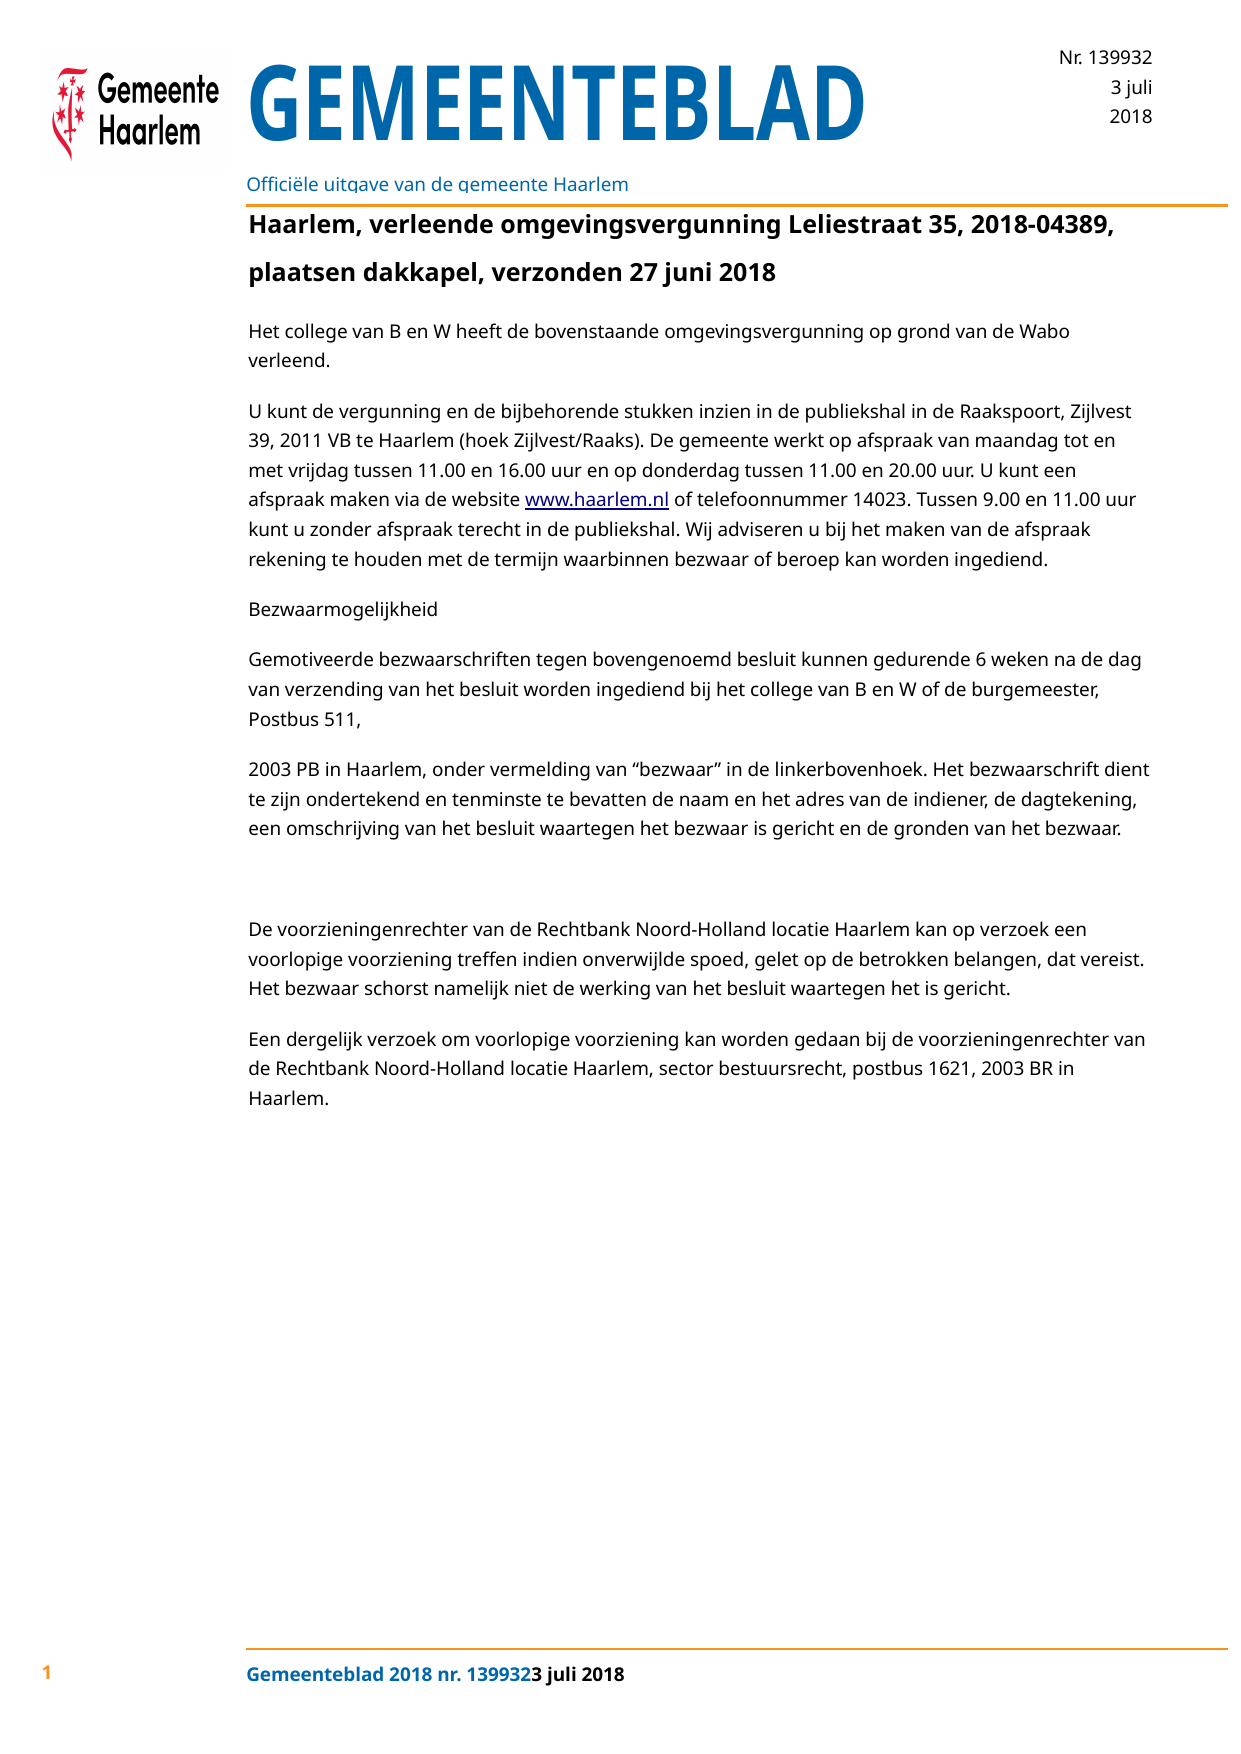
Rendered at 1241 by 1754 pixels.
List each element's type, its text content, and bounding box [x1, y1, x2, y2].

text Haarlem, verleende omgevingsvergunning Leliestraat 35, 2018-04389, plaatsen dakkapel, verzonden 27 juni 2018 [248, 207, 1152, 288]
text Bezwaarmogelijkheid [248, 596, 1152, 622]
text Het college van B en W heeft de bovenstaande omgevingsvergunning op grond van de Wabo verleend. [248, 318, 1152, 373]
text De voorzieningenrechter van de Rechtbank Noord-Holland locatie Haarlem kan op verzoek een voorlopige voorziening treffen indien onverwijlde spoed, gelet op de betrokken belangen, dat vereist. Het bezwaar schorst namelijk niet de werking van het besluit waartegen het is gericht. [248, 916, 1152, 1001]
text U kunt de vergunning en de bijbehorende stukken inzien in de publiekshal in de Raakspoort, Zijlvest 39, 2011 VB te Haarlem (hoek Zijlvest/Raaks). De gemeente werkt op afspraak van maandag tot en met vrijdag tussen 11.00 en 16.00 uur en op donderdag tussen 11.00 en 20.00 uur. U kunt een afspraak maken via de website www.haarlem.nl of telefoonnummer 14023. Tussen 9.00 en 11.00 uur kunt u zonder afspraak terecht in de publiekshal. Wij adviseren u bij het maken van de afspraak rekening te houden met de termijn waarbinnen bezwaar of beroep kan worden ingediend. [248, 398, 1152, 572]
text Gemotiveerde bezwaarschriften tegen bovengenoemd besluit kunnen gedurende 6 weken na de dag van verzending van het besluit worden ingediend bij het college van B en W of de burgemeester, Postbus 511, [248, 647, 1152, 732]
text 2003 PB in Haarlem, onder vermelding van “bezwaar” in de linkerbovenhoek. Het bezwaarschrift dient te zijn ondertekend en tenminste te bevatten de naam en het adres van de indiener, de dagtekening, een omschrijving van het besluit waartegen het bezwaar is gericht en de gronden van het bezwaar. [248, 756, 1152, 841]
picture [41, 47, 231, 172]
text Een dergelijk verzoek om voorlopige voorziening kan worden gedaan bij de voorzieningenrechter van de Rechtbank Noord-Holland locatie Haarlem, sector bestuursrecht, postbus 1621, 2003 BR in Haarlem. [248, 1026, 1152, 1111]
